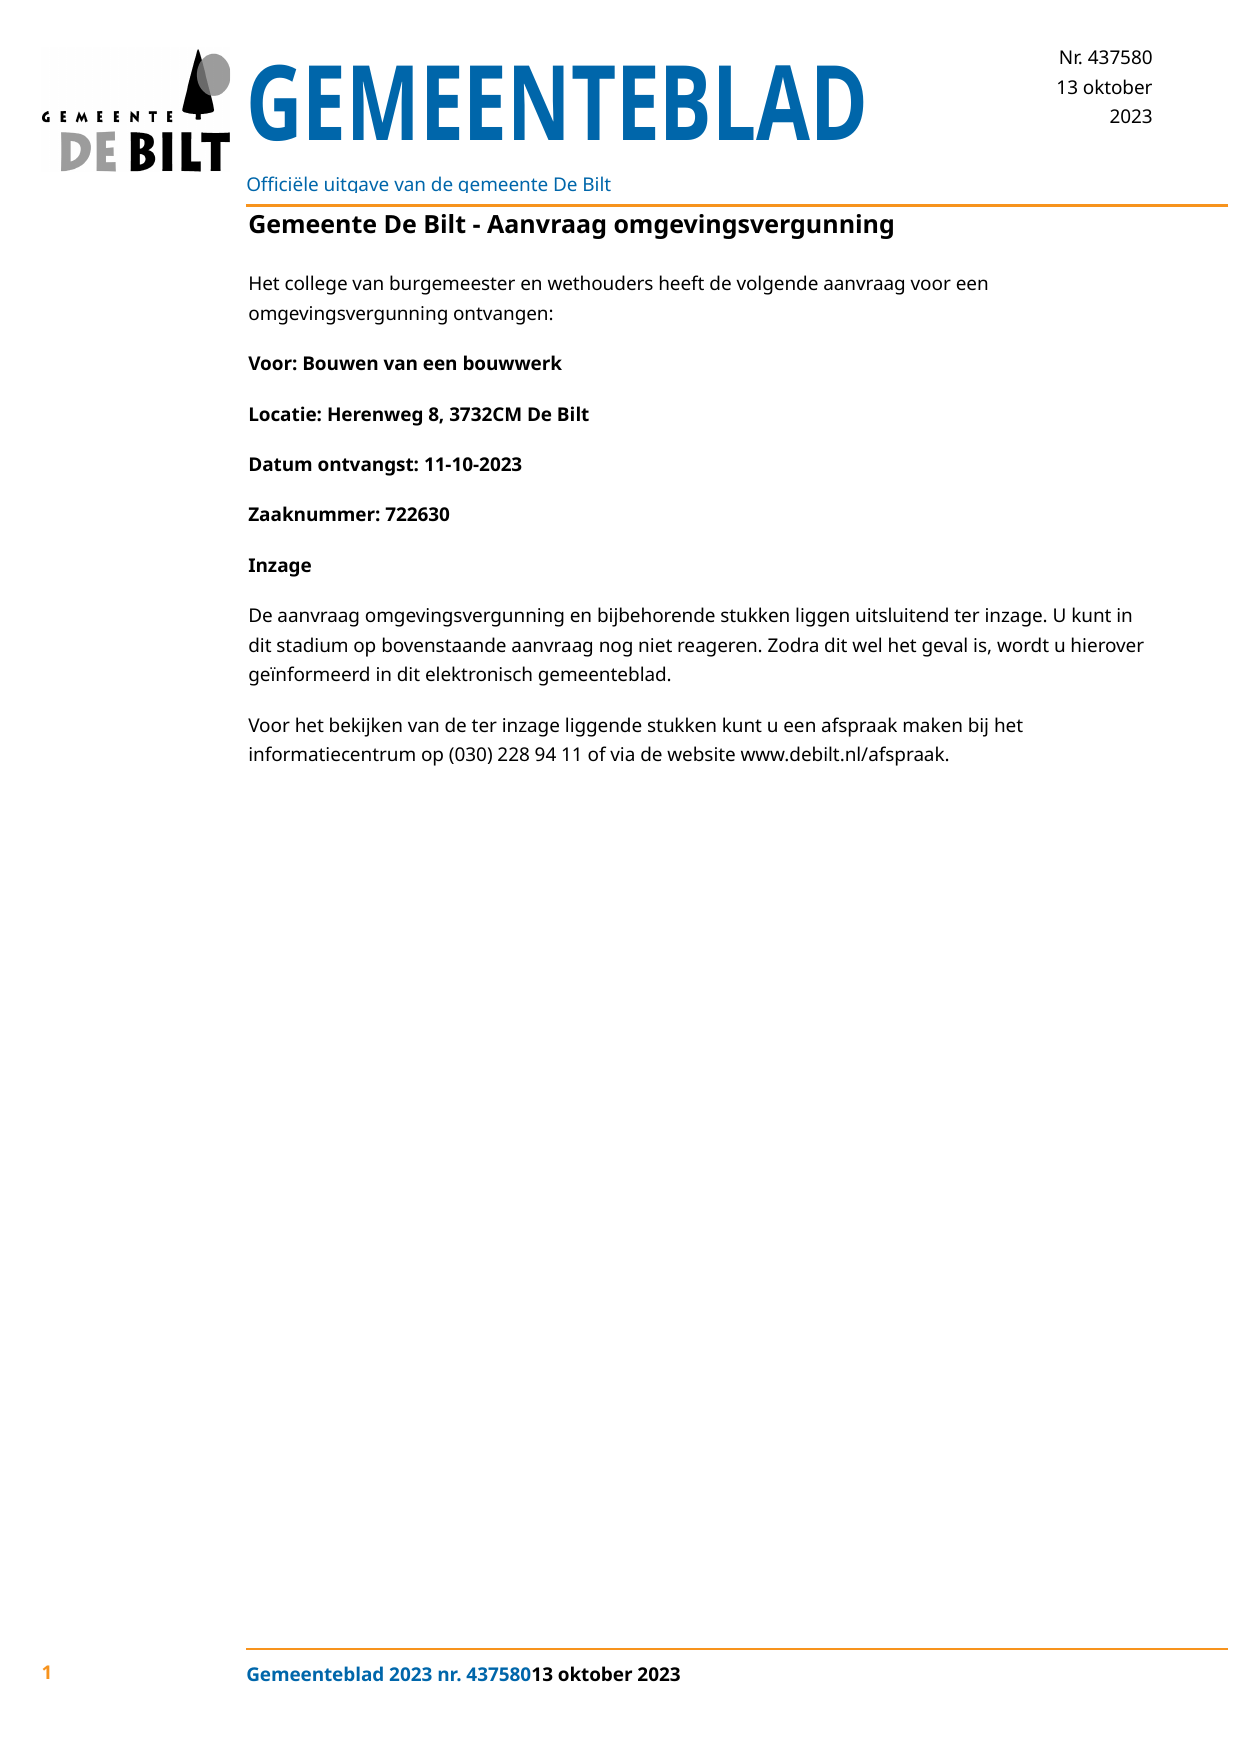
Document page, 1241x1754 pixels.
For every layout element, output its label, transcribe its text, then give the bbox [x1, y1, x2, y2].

text Gemeente De Bilt - Aanvraag omgevingsvergunning [248, 207, 1152, 241]
picture [41, 47, 231, 172]
text De aanvraag omgevingsvergunning en bijbehorende stukken liggen uitsluitend ter inzage. U kunt in dit stadium op bovenstaande aanvraag nog niet reageren. Zodra dit wel het geval is, wordt u hierover geïnformeerd in dit elektronisch gemeenteblad. [248, 602, 1152, 687]
text Datum ontvangst: 11-10-2023 [248, 451, 1152, 477]
text Voor het bekijken van de ter inzage liggende stukken kunt u een afspraak maken bij het informatiecentrum op (030) 228 94 11 of via de website www.debilt.nl/afspraak. [248, 712, 1152, 767]
text Locatie: Herenweg 8, 3732CM De Bilt [248, 401, 1152, 426]
text Inzage [248, 552, 1152, 578]
text Voor: Bouwen van een bouwwerk [248, 350, 1152, 376]
text Het college van burgemeester en wethouders heeft de volgende aanvraag voor een omgevingsvergunning ontvangen: [248, 270, 1152, 326]
text Zaaknummer: 722630 [248, 502, 1152, 527]
